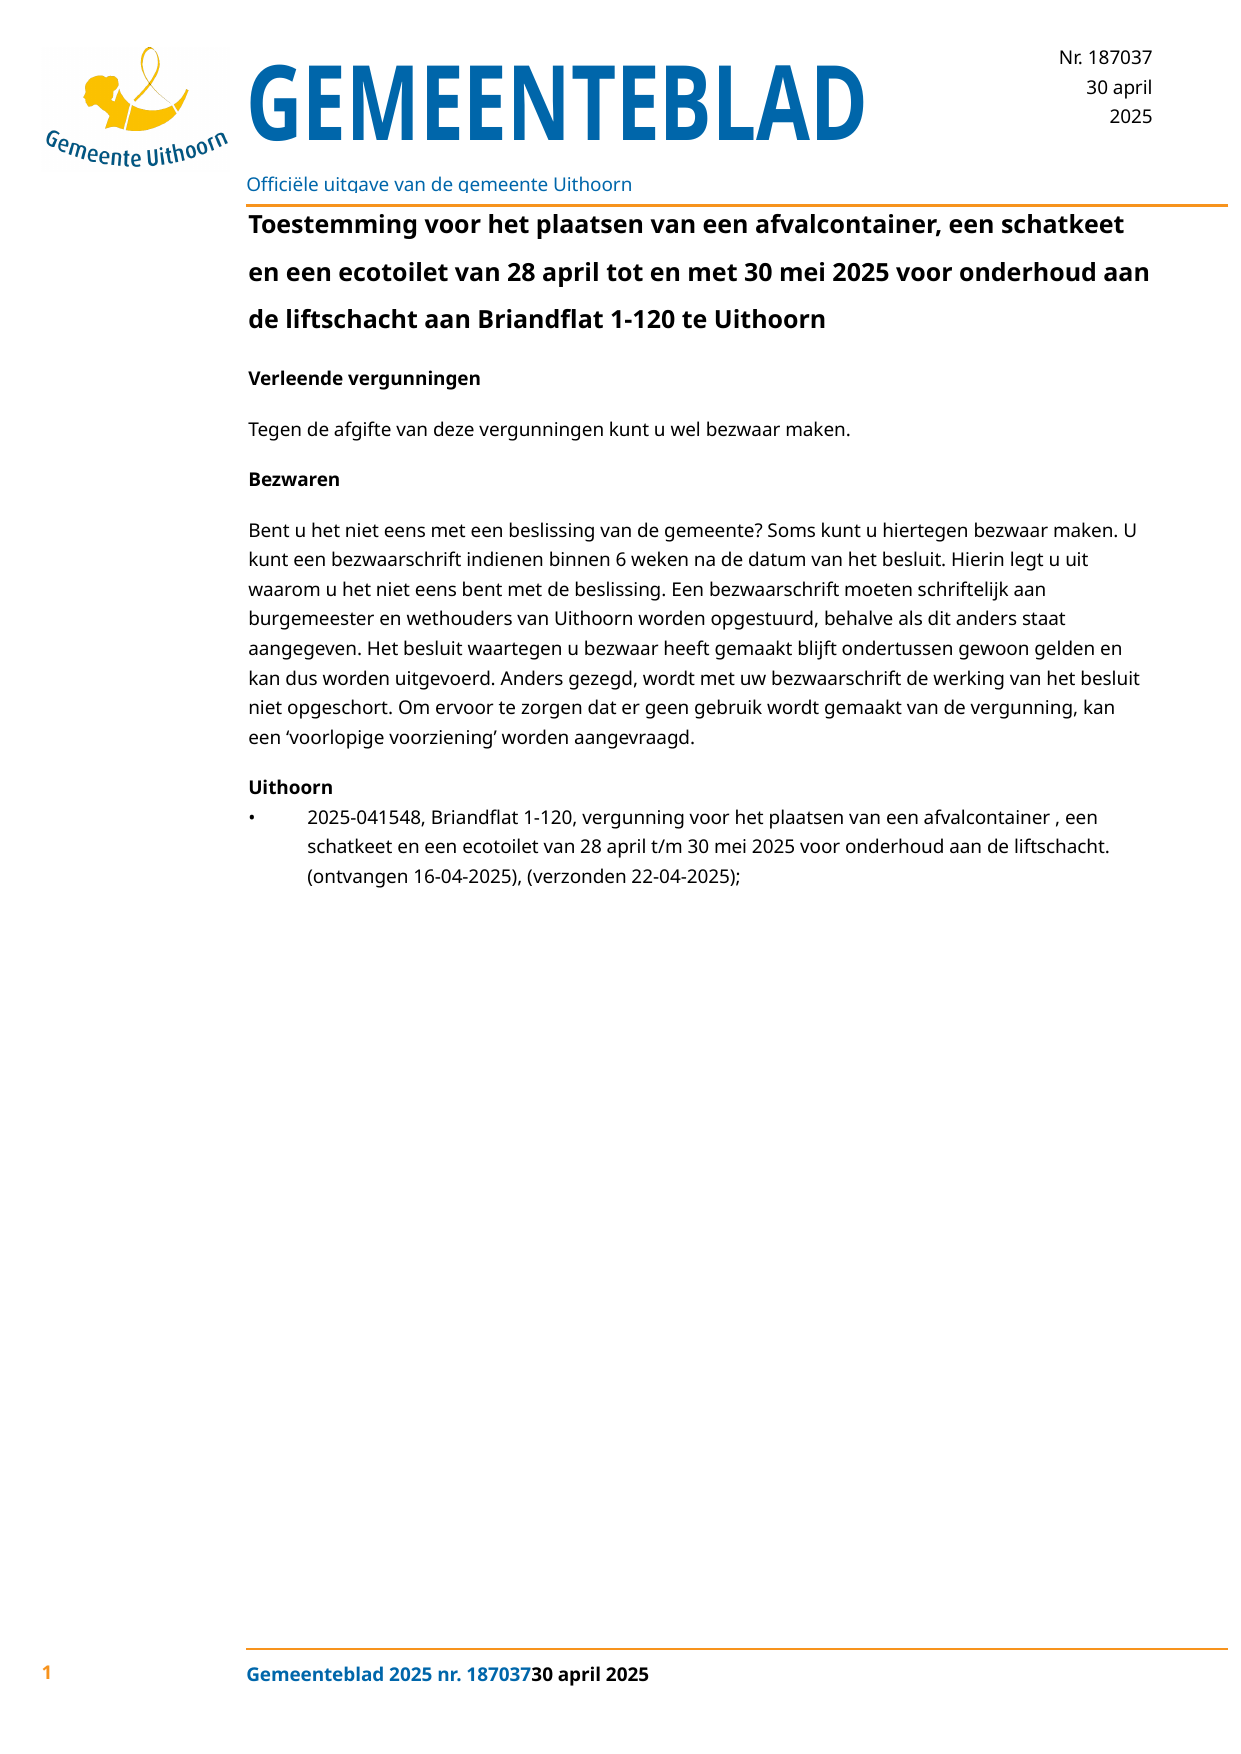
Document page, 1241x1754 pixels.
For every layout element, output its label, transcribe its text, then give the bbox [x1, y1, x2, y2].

list 2025-041548, Briandflat 1-120, vergunning voor het plaatsen van een afvalcontainer , een schatkeet en een ecotoilet van 28 april t/m 30 mei 2025 voor onderhoud aan de liftschacht. (ontvangen 16-04-2025), (verzonden 22-04-2025); [248, 804, 1152, 889]
text Bent u het niet eens met een beslissing van de gemeente? Soms kunt u hiertegen bezwaar maken. U kunt een bezwaarschrift indienen binnen 6 weken na de datum van het besluit. Hierin legt u uit waarom u het niet eens bent met de beslissing. Een bezwaarschrift moeten schriftelijk aan burgemeester en wethouders van Uithoorn worden opgestuurd, behalve als dit anders staat aangegeven. Het besluit waartegen u bezwaar heeft gemaakt blijft ondertussen gewoon gelden en kan dus worden uitgevoerd. Anders gezegd, wordt met uw bezwaarschrift de werking van het besluit niet opgeschort. Om ervoor te zorgen dat er geen gebruik wordt gemaakt van de vergunning, kan een ‘voorlopige voorziening’ worden aangevraagd. [248, 517, 1152, 749]
text Verleende vergunningen [248, 366, 1152, 391]
picture [41, 47, 231, 172]
text Toestemming voor het plaatsen van een afvalcontainer, een schatkeet en een ecotoilet van 28 april tot en met 30 mei 2025 voor onderhoud aan de liftschacht aan Briandflat 1-120 te Uithoorn [248, 207, 1152, 336]
text Bezwaren [248, 466, 1152, 492]
text Tegen de afgifte van deze vergunningen kunt u wel bezwaar maken. [248, 416, 1152, 442]
text Uithoorn [248, 774, 1152, 800]
